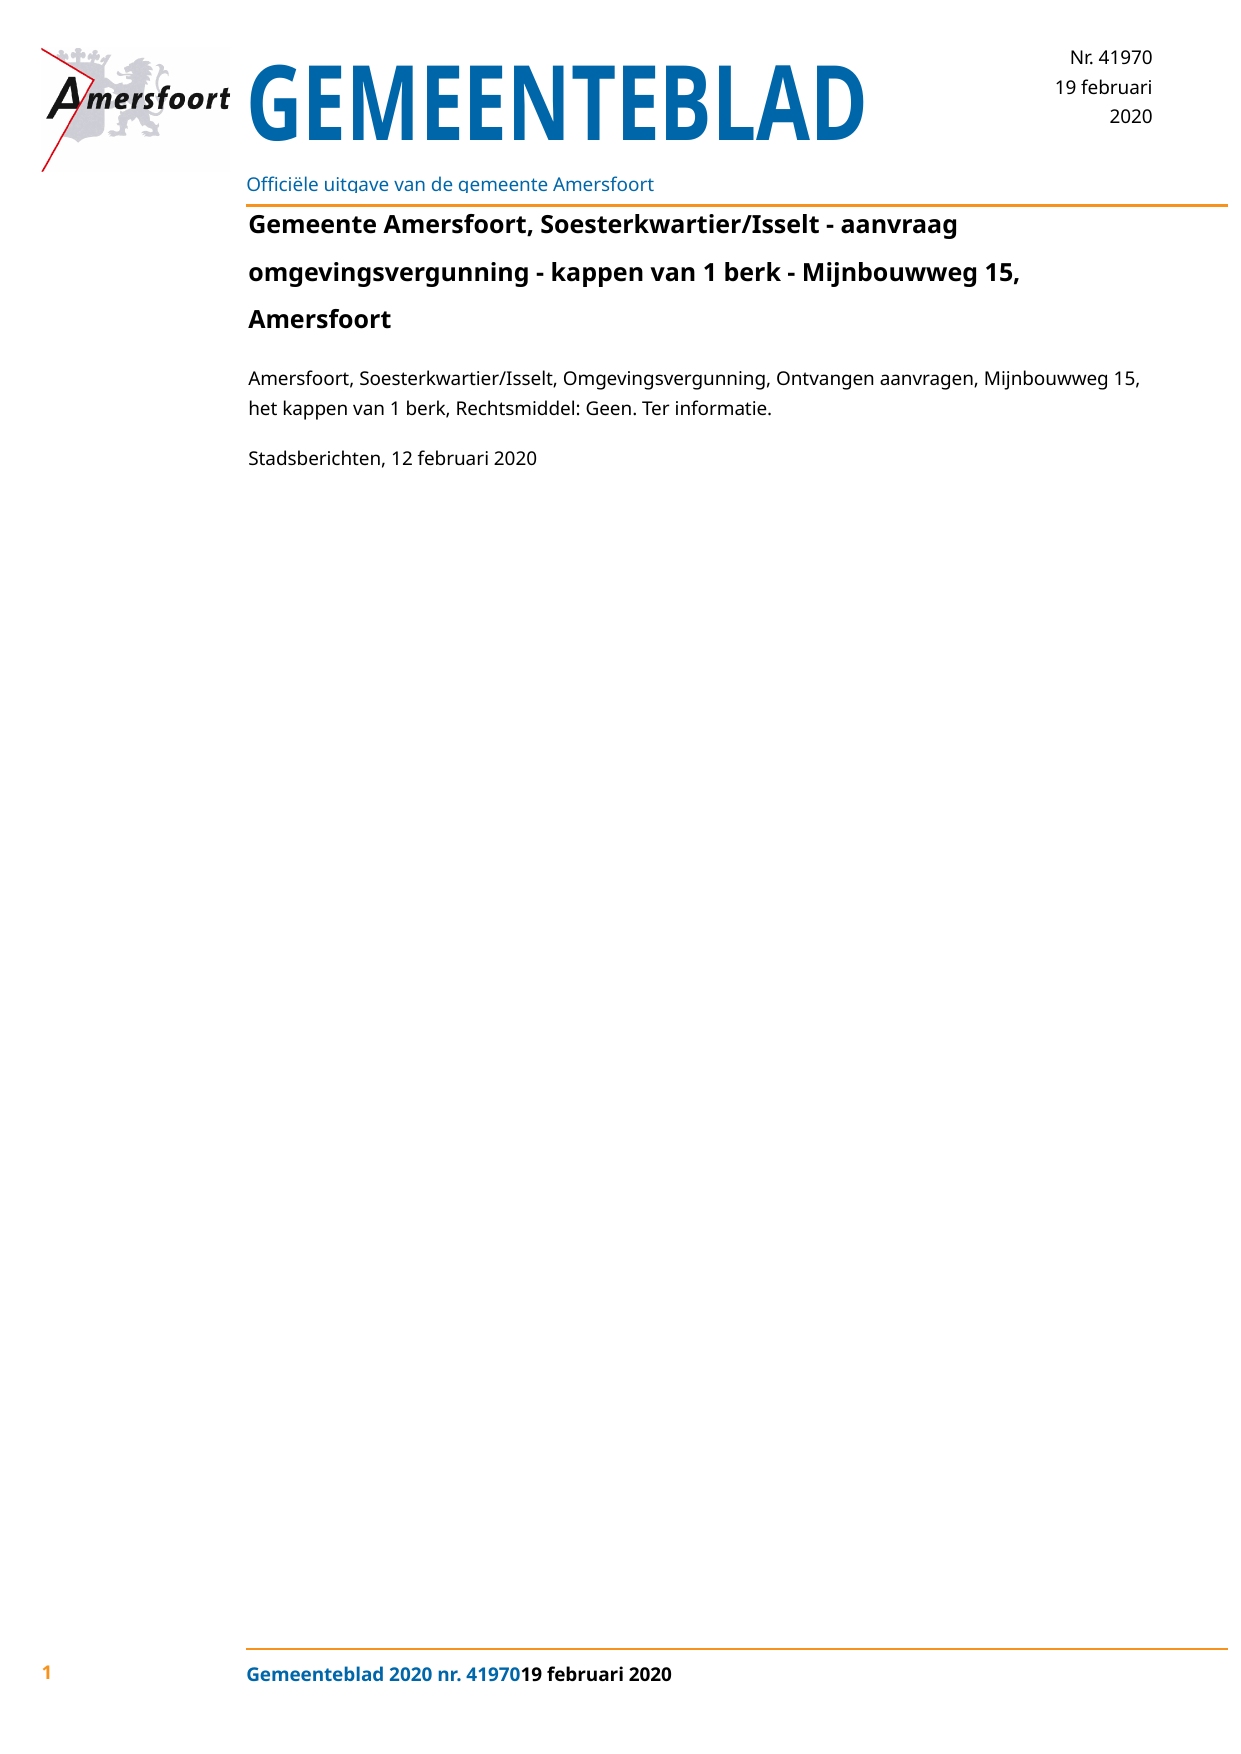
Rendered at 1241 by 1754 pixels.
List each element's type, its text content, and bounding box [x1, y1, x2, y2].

text Stadsberichten, 12 februari 2020 [248, 446, 1152, 471]
picture [41, 47, 231, 172]
text Amersfoort, Soesterkwartier/Isselt, Omgevingsvergunning, Ontvangen aanvragen, Mijnbouwweg 15, het kappen van 1 berk, Rechtsmiddel: Geen. Ter informatie. [248, 366, 1152, 421]
text Gemeente Amersfoort, Soesterkwartier/Isselt - aanvraag omgevingsvergunning - kappen van 1 berk - Mijnbouwweg 15, Amersfoort [248, 207, 1152, 336]
